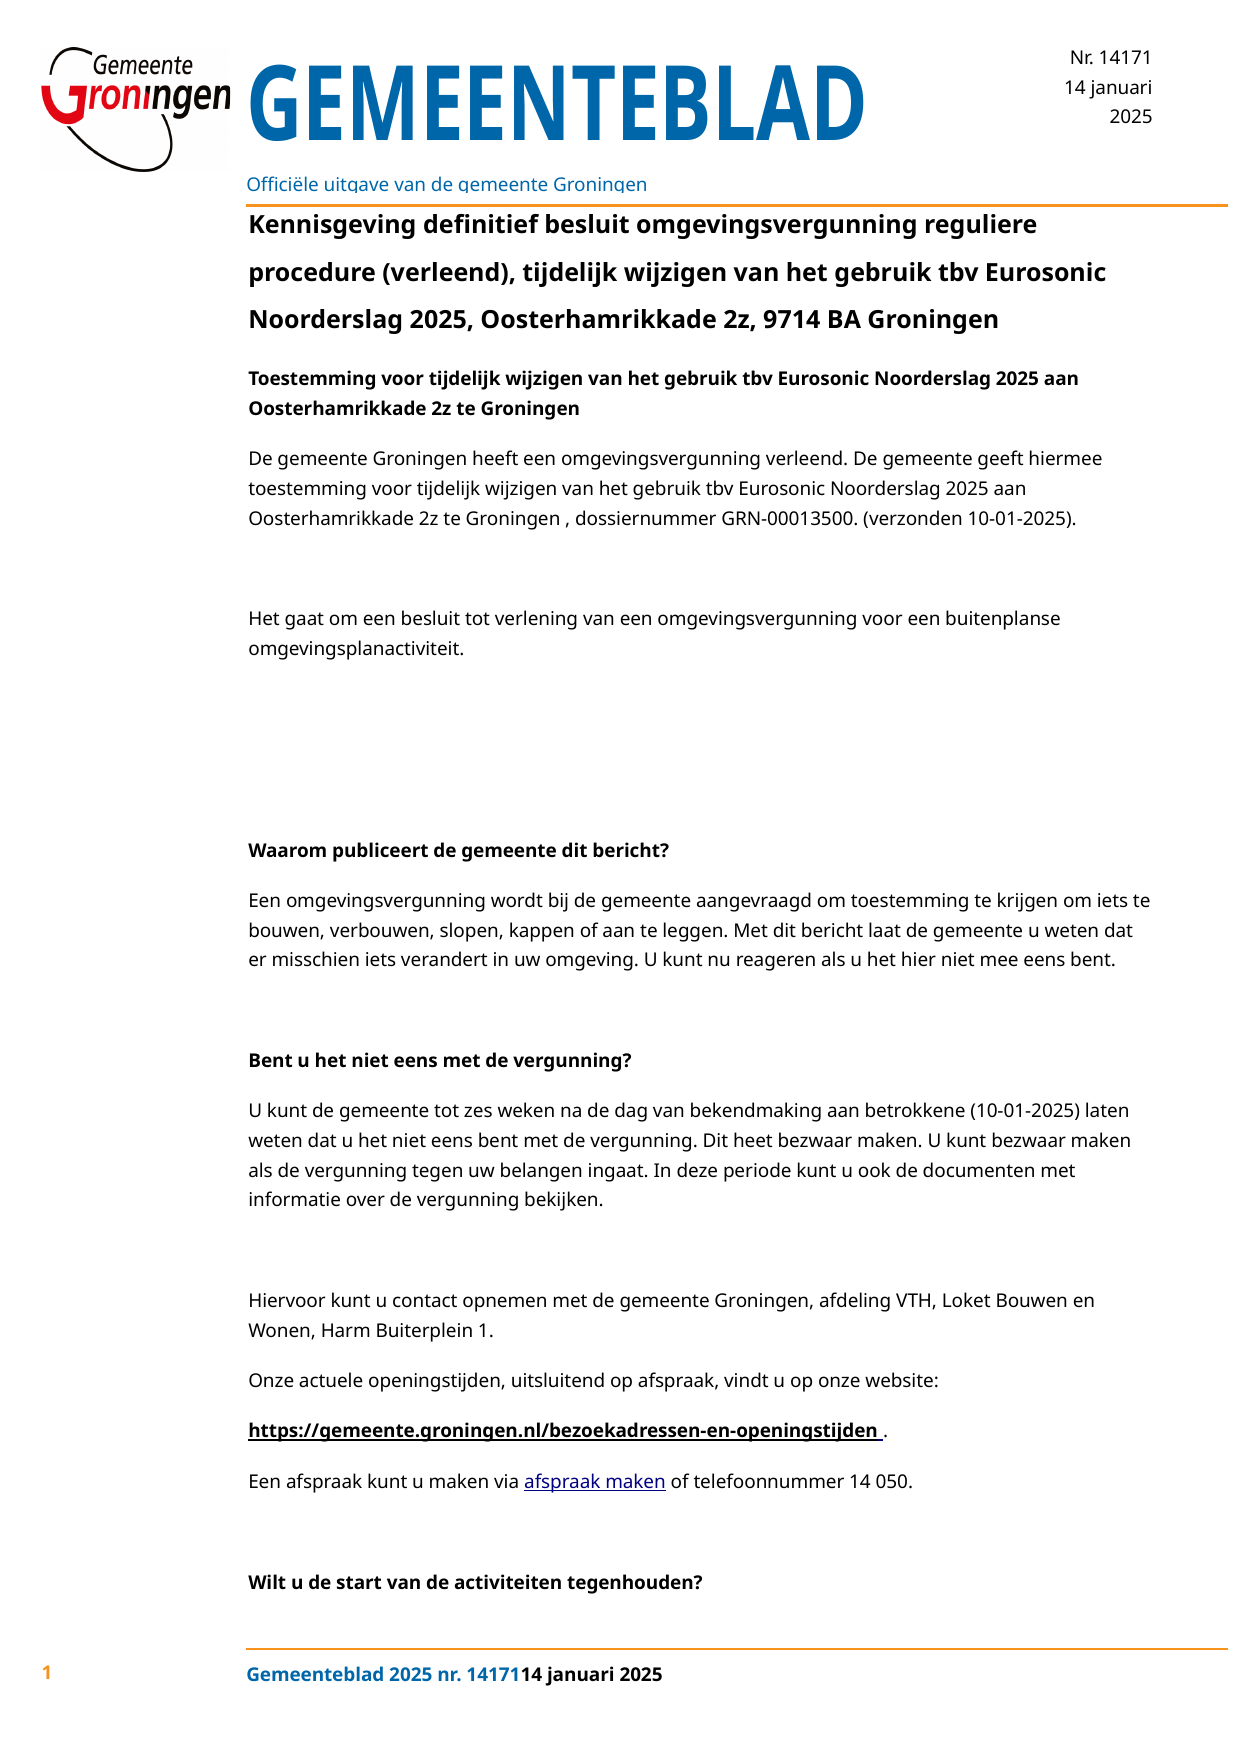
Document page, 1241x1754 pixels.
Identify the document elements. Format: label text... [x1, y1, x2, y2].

text Hiervoor kunt u contact opnemen met de gemeente Groningen, afdeling VTH, Loket Bouwen en Wonen, Harm Buiterplein 1. [248, 1287, 1152, 1342]
text Waarom publiceert de gemeente dit bericht? [248, 837, 1152, 862]
text Wilt u de start van de activiteiten tegenhouden? [248, 1569, 1152, 1594]
text https://gemeente.groningen.nl/bezoekadressen-en-openingstijden . [248, 1418, 1152, 1443]
text Bent u het niet eens met de vergunning? [248, 1047, 1152, 1073]
text Een omgevingsvergunning wordt bij de gemeente aangevraagd om toestemming te krijgen om iets te bouwen, verbouwen, slopen, kappen of aan te leggen. Met dit bericht laat de gemeente u weten dat er misschien iets verandert in uw omgeving. U kunt nu reageren als u het hier niet mee eens bent. [248, 887, 1152, 972]
text U kunt de gemeente tot zes weken na de dag van bekendmaking aan betrokkene (10-01-2025) laten weten dat u het niet eens bent met de vergunning. Dit heet bezwaar maken. U kunt bezwaar maken als de vergunning tegen uw belangen ingaat. In deze periode kunt u ook de documenten met informatie over de vergunning bekijken. [248, 1098, 1152, 1212]
text Het gaat om een besluit tot verlening van een omgevingsvergunning voor een buitenplanse omgevingsplanactiviteit. [248, 606, 1152, 661]
text Kennisgeving definitief besluit omgevingsvergunning reguliere procedure (verleend), tijdelijk wijzigen van het gebruik tbv Eurosonic Noorderslag 2025, Oosterhamrikkade 2z, 9714 BA Groningen [248, 207, 1152, 336]
text Onze actuele openingstijden, uitsluitend op afspraak, vindt u op onze website: [248, 1367, 1152, 1393]
text Toestemming voor tijdelijk wijzigen van het gebruik tbv Eurosonic Noorderslag 2025 aan Oosterhamrikkade 2z te Groningen [248, 366, 1152, 421]
picture [41, 47, 231, 172]
text De gemeente Groningen heeft een omgevingsvergunning verleend. De gemeente geeft hiermee toestemming voor tijdelijk wijzigen van het gebruik tbv Eurosonic Noorderslag 2025 aan Oosterhamrikkade 2z te Groningen , dossiernummer GRN-00013500. (verzonden 10-01-2025). [248, 446, 1152, 530]
text Een afspraak kunt u maken via afspraak maken of telefoonnummer 14 050. [248, 1468, 1152, 1494]
